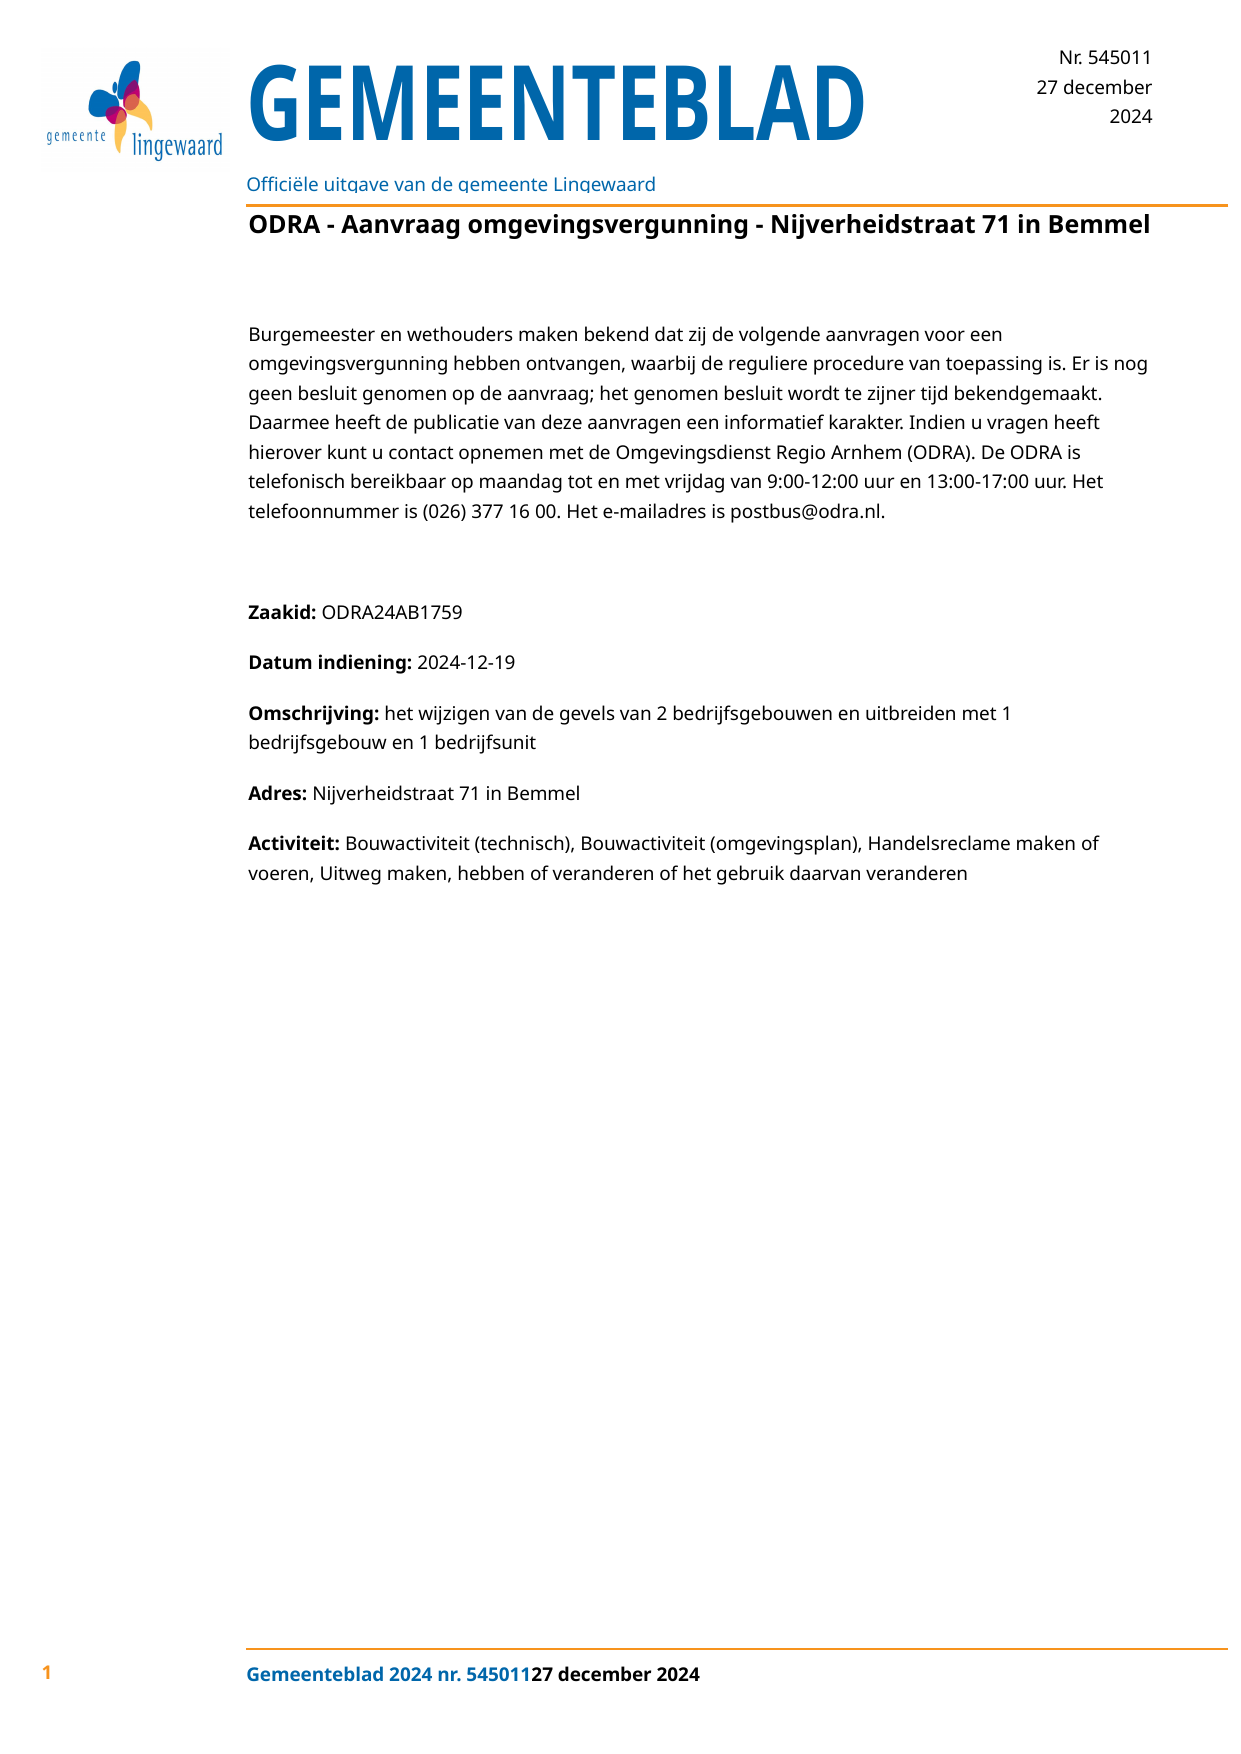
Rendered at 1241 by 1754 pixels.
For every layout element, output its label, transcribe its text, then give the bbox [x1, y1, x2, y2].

text Adres: Nijverheidstraat 71 in Bemmel [248, 780, 1152, 806]
picture [41, 47, 231, 172]
text Omschrijving: het wijzigen van de gevels van 2 bedrijfsgebouwen en uitbreiden met 1 bedrijfsgebouw en 1 bedrijfsunit [248, 700, 1152, 755]
text Burgemeester en wethouders maken bekend dat zij de volgende aanvragen voor een omgevingsvergunning hebben ontvangen, waarbij de reguliere procedure van toepassing is. Er is nog geen besluit genomen op de aanvraag; het genomen besluit wordt te zijner tijd bekendgemaakt. Daarmee heeft de publicatie van deze aanvragen een informatief karakter. Indien u vragen heeft hierover kunt u contact opnemen met de Omgevingsdienst Regio Arnhem (ODRA). De ODRA is telefonisch bereikbaar op maandag tot en met vrijdag van 9:00-12:00 uur en 13:00-17:00 uur. Het telefoonnummer is (026) 377 16 00. Het e-mailadres is postbus@odra.nl. [248, 321, 1152, 524]
text Zaakid: ODRA24AB1759 [248, 599, 1152, 625]
text Datum indiening: 2024-12-19 [248, 649, 1152, 675]
text ODRA - Aanvraag omgevingsvergunning - Nijverheidstraat 71 in Bemmel [248, 207, 1152, 241]
text Activiteit: Bouwactiviteit (technisch), Bouwactiviteit (omgevingsplan), Handelsreclame maken of voeren, Uitweg maken, hebben of veranderen of het gebruik daarvan veranderen [248, 830, 1152, 886]
